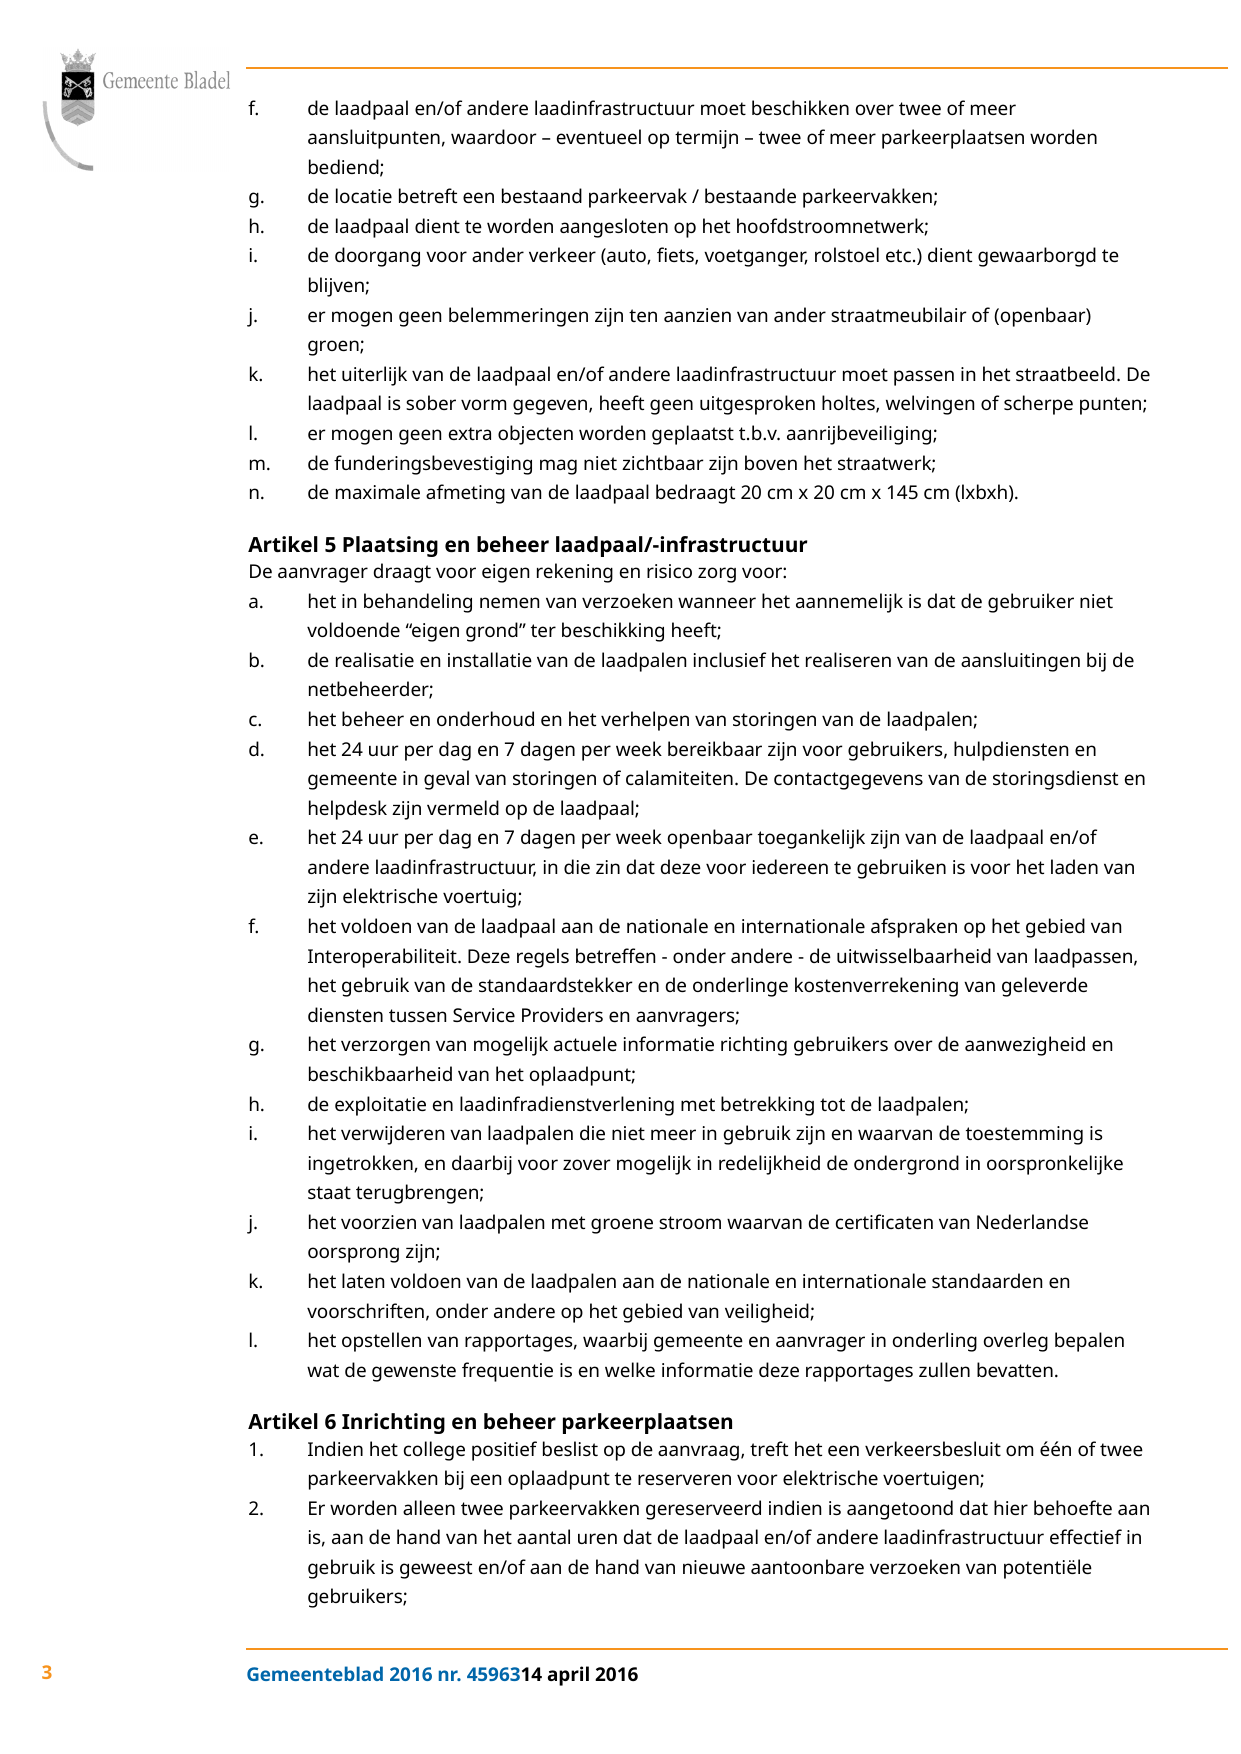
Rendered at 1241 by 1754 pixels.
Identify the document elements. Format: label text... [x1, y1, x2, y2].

list er mogen geen extra objecten worden geplaatst t.b.v. aanrijbeveiliging; [248, 420, 1152, 446]
list het 24 uur per dag en 7 dagen per week bereikbaar zijn voor gebruikers, hulpdiensten en gemeente in geval van storingen of calamiteiten. De contactgegevens van de storingsdienst en helpdesk zijn vermeld op de laadpaal; [248, 736, 1152, 821]
list het voorzien van laadpalen met groene stroom waarvan de certificaten van Nederlandse oorsprong zijn; [248, 1209, 1152, 1264]
list het uiterlijk van de laadpaal en/of andere laadinfrastructuur moet passen in het straatbeeld. De laadpaal is sober vorm gegeven, heeft geen uitgesproken holtes, welvingen of scherpe punten; [248, 361, 1152, 416]
list het 24 uur per dag en 7 dagen per week openbaar toegankelijk zijn van de laadpaal en/of andere laadinfrastructuur, in die zin dat deze voor iedereen te gebruiken is voor het laden van zijn elektrische voertuig; [248, 824, 1152, 909]
list de funderingsbevestiging mag niet zichtbaar zijn boven het straatwerk; [248, 450, 1152, 476]
list het verzorgen van mogelijk actuele informatie richting gebruikers over de aanwezigheid en beschikbaarheid van het oplaadpunt; [248, 1032, 1152, 1087]
list Er worden alleen twee parkeervakken gereserveerd indien is aangetoond dat hier behoefte aan is, aan de hand van het aantal uren dat de laadpaal en/of andere laadinfrastructuur effectief in gebruik is geweest en/of aan de hand van nieuwe aantoonbare verzoeken van potentiële gebruikers; [248, 1495, 1152, 1609]
list het voldoen van de laadpaal aan de nationale en internationale afspraken op het gebied van Interoperabiliteit. Deze regels betreffen - onder andere - de uitwisselbaarheid van laadpassen, het gebruik van de standaardstekker en de onderlinge kostenverrekening van geleverde diensten tussen Service Providers en aanvragers; [248, 913, 1152, 1028]
list de locatie betreft een bestaand parkeervak / bestaande parkeervakken; [248, 183, 1152, 209]
list het laten voldoen van de laadpalen aan de nationale en internationale standaarden en voorschriften, onder andere op het gebied van veiligheid; [248, 1268, 1152, 1323]
text Artikel 6 Inrichting en beheer parkeerplaatsen [248, 1407, 1152, 1436]
list Indien het college positief beslist op de aanvraag, treft het een verkeersbesluit om één of twee parkeervakken bij een oplaadpunt te reserveren voor elektrische voertuigen; [248, 1436, 1152, 1491]
list de laadpaal en/of andere laadinfrastructuur moet beschikken over twee of meer aansluitpunten, waardoor – eventueel op termijn – twee of meer parkeerplaatsen worden bediend; [248, 95, 1152, 180]
list er mogen geen belemmeringen zijn ten aanzien van ander straatmeubilair of (openbaar) groen; [248, 302, 1152, 357]
list de doorgang voor ander verkeer (auto, fiets, voetganger, rolstoel etc.) dient gewaarborgd te blijven; [248, 243, 1152, 298]
list de maximale afmeting van de laadpaal bedraagt 20 cm x 20 cm x 145 cm (lxbxh). [248, 479, 1152, 505]
list de laadpaal dient te worden aangesloten op het hoofdstroomnetwerk; [248, 213, 1152, 239]
list het in behandeling nemen van verzoeken wanneer het aannemelijk is dat de gebruiker niet voldoende “eigen grond” ter beschikking heeft; [248, 588, 1152, 643]
text Artikel 5 Plaatsing en beheer laadpaal/-infrastructuur [248, 530, 1152, 558]
picture [41, 47, 231, 172]
list de realisatie en installatie van de laadpalen inclusief het realiseren van de aansluitingen bij de netbeheerder; [248, 647, 1152, 702]
list de exploitatie en laadinfradienstverlening met betrekking tot de laadpalen; [248, 1091, 1152, 1116]
list het opstellen van rapportages, waarbij gemeente en aanvrager in onderling overleg bepalen wat de gewenste frequentie is en welke informatie deze rapportages zullen bevatten. [248, 1327, 1152, 1383]
text De aanvrager draagt voor eigen rekening en risico zorg voor: [248, 558, 1152, 584]
list het verwijderen van laadpalen die niet meer in gebruik zijn en waarvan de toestemming is ingetrokken, en daarbij voor zover mogelijk in redelijkheid de ondergrond in oorspronkelijke staat terugbrengen; [248, 1120, 1152, 1205]
list het beheer en onderhoud en het verhelpen van storingen van de laadpalen; [248, 706, 1152, 732]
